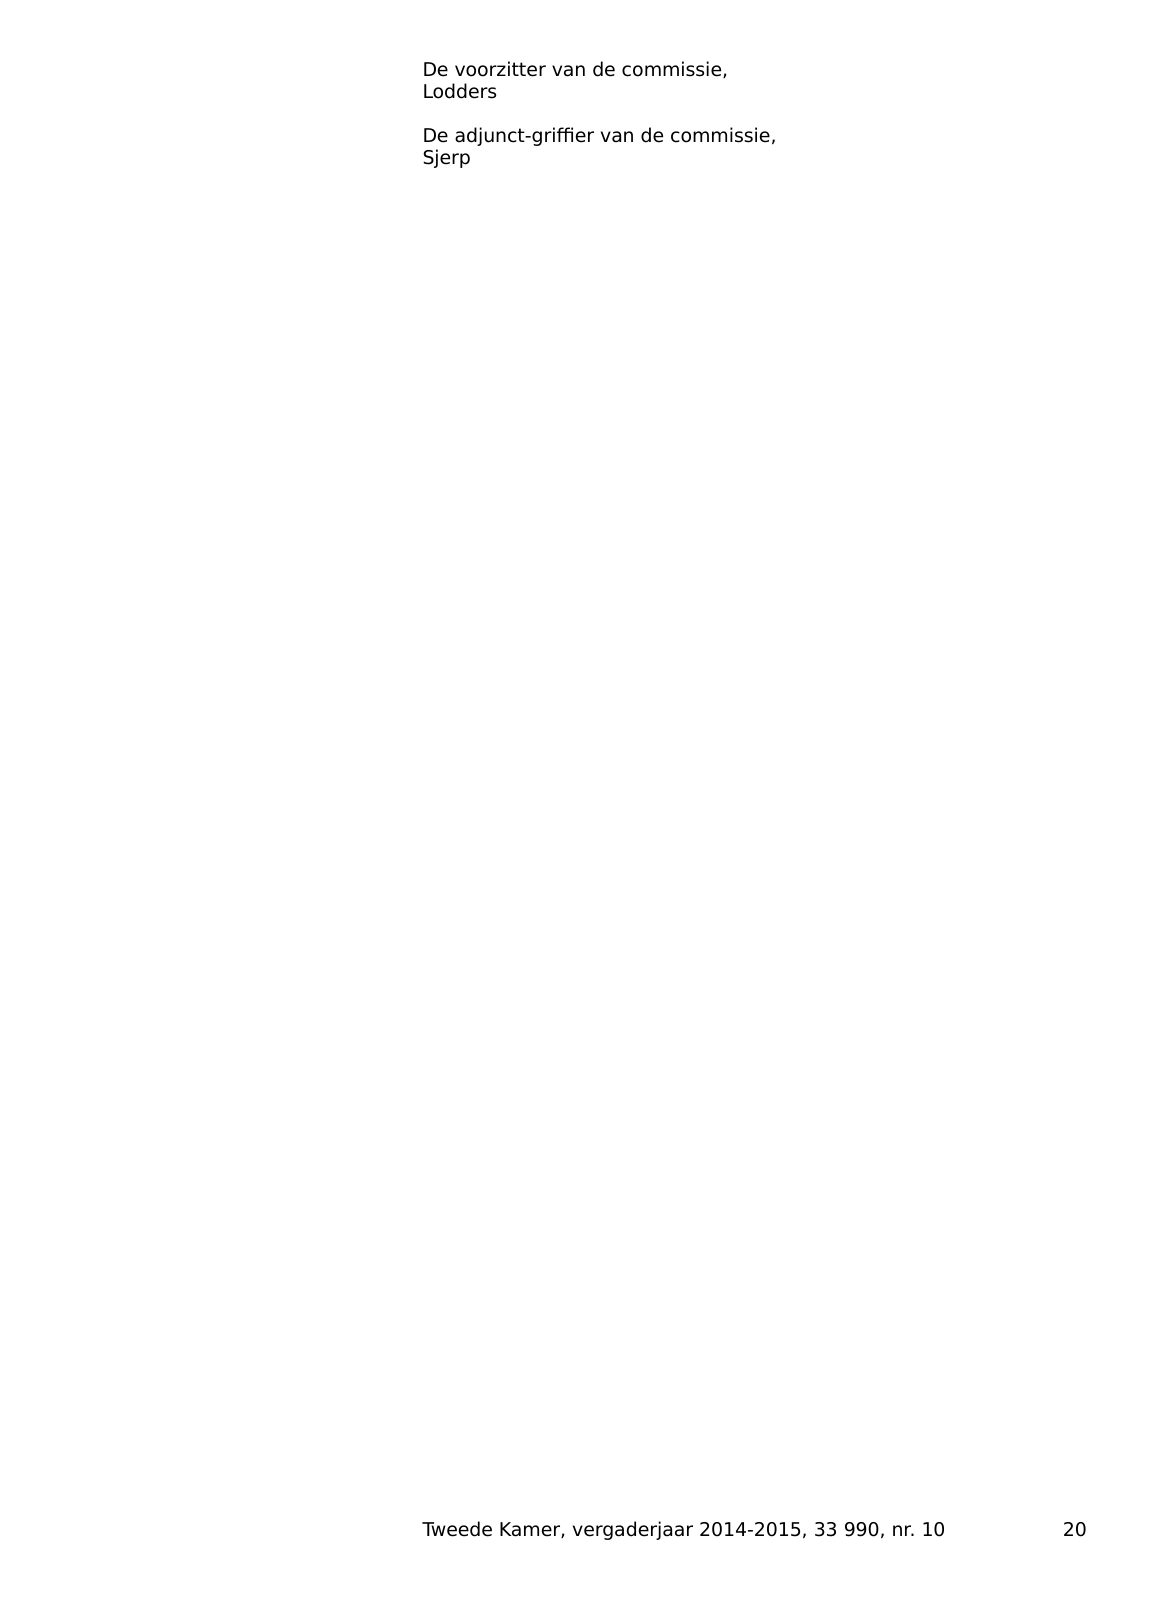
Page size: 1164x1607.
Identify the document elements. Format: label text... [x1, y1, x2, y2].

text De adjunct-griffier van de commissie, Sjerp [422, 125, 1087, 169]
text De voorzitter van de commissie, Lodders [422, 59, 1087, 103]
